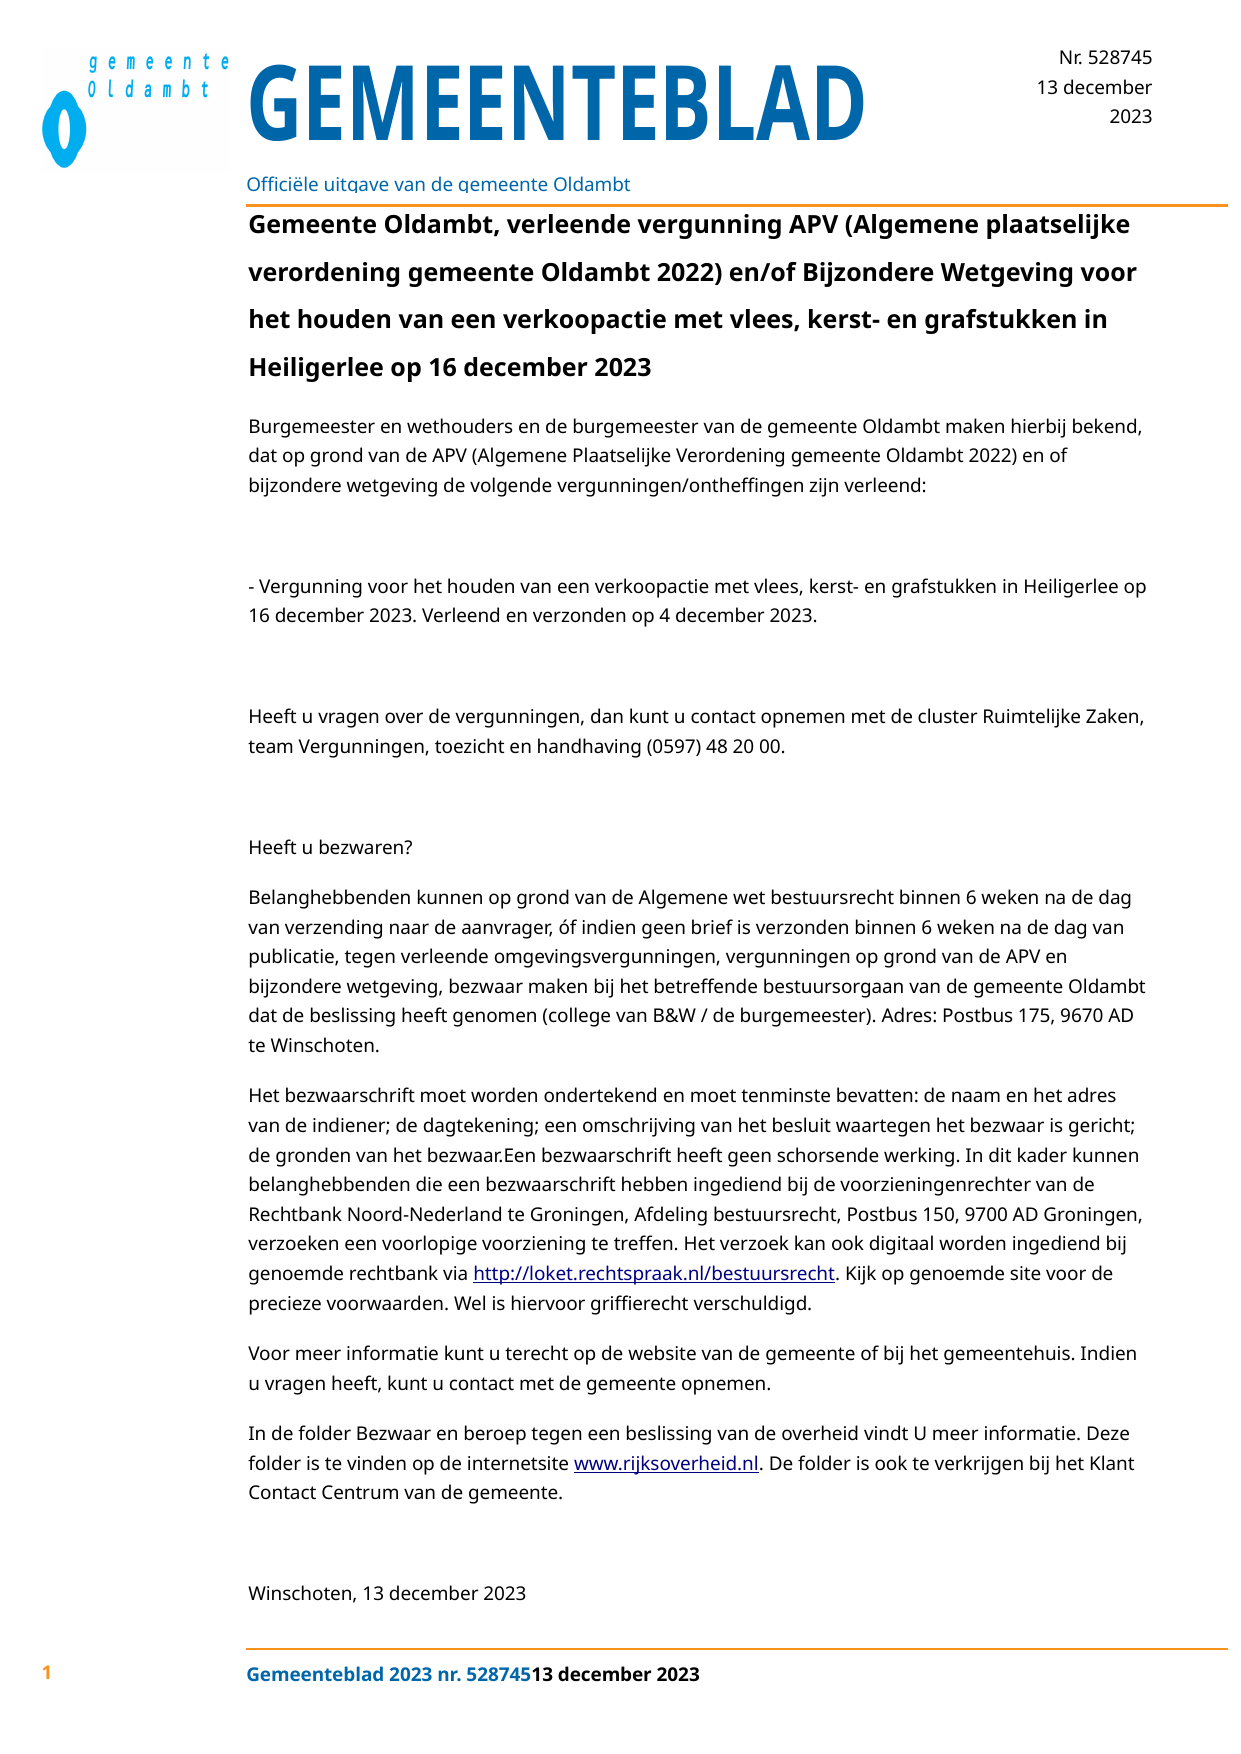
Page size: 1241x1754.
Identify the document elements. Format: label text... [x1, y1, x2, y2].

text In de folder Bezwaar en beroep tegen een beslissing van de overheid vindt U meer informatie. Deze folder is te vinden op de internetsite www.rijksoverheid.nl. De folder is ook te verkrijgen bij het Klant Contact Centrum van de gemeente. [248, 1420, 1152, 1505]
text Heeft u vragen over de vergunningen, dan kunt u contact opnemen met de cluster Ruimtelijke Zaken, team Vergunningen, toezicht en handhaving (0597) 48 20 00. [248, 703, 1152, 759]
text Winschoten, 13 december 2023 [248, 1580, 1152, 1606]
text Burgemeester en wethouders en de burgemeester van de gemeente Oldambt maken hierbij bekend, dat op grond van de APV (Algemene Plaatselijke Verordening gemeente Oldambt 2022) en of bijzondere wetgeving de volgende vergunningen/ontheffingen zijn verleend: [248, 413, 1152, 498]
text - Vergunning voor het houden van een verkoopactie met vlees, kerst- en grafstukken in Heiligerlee op 16 december 2023. Verleend en verzonden op 4 december 2023. [248, 573, 1152, 628]
text Belanghebbenden kunnen op grond van de Algemene wet bestuursrecht binnen 6 weken na de dag van verzending naar de aanvrager, óf indien geen brief is verzonden binnen 6 weken na de dag van publicatie, tegen verleende omgevingsvergunningen, vergunningen op grond van de APV en bijzondere wetgeving, bezwaar maken bij het betreffende bestuursorgaan van de gemeente Oldambt dat de beslissing heeft genomen (college van B&W / de burgemeester). Adres: Postbus 175, 9670 AD te Winschoten. [248, 884, 1152, 1058]
text Heeft u bezwaren? [248, 834, 1152, 860]
text Het bezwaarschrift moet worden ondertekend en moet tenminste bevatten: de naam en het adres van de indiener; de dagtekening; een omschrijving van het besluit waartegen het bezwaar is gericht; de gronden van het bezwaar.Een bezwaarschrift heeft geen schorsende werking. In dit kader kunnen belanghebbenden die een bezwaarschrift hebben ingediend bij de voorzieningenrechter van de Rechtbank Noord-Nederland te Groningen, Afdeling bestuursrecht, Postbus 150, 9700 AD Groningen, verzoeken een voorlopige voorziening te treffen. Het verzoek kan ook digitaal worden ingediend bij genoemde rechtbank via http://loket.rechtspraak.nl/bestuursrecht. Kijk op genoemde site voor de precieze voorwaarden. Wel is hiervoor griffierecht verschuldigd. [248, 1083, 1152, 1316]
text Gemeente Oldambt, verleende vergunning APV (Algemene plaatselijke verordening gemeente Oldambt 2022) en/of Bijzondere Wetgeving voor het houden van een verkoopactie met vlees, kerst- en grafstukken in Heiligerlee op 16 december 2023 [248, 207, 1152, 384]
picture [41, 47, 231, 172]
text Voor meer informatie kunt u terecht op de website van de gemeente of bij het gemeentehuis. Indien u vragen heeft, kunt u contact met de gemeente opnemen. [248, 1340, 1152, 1396]
